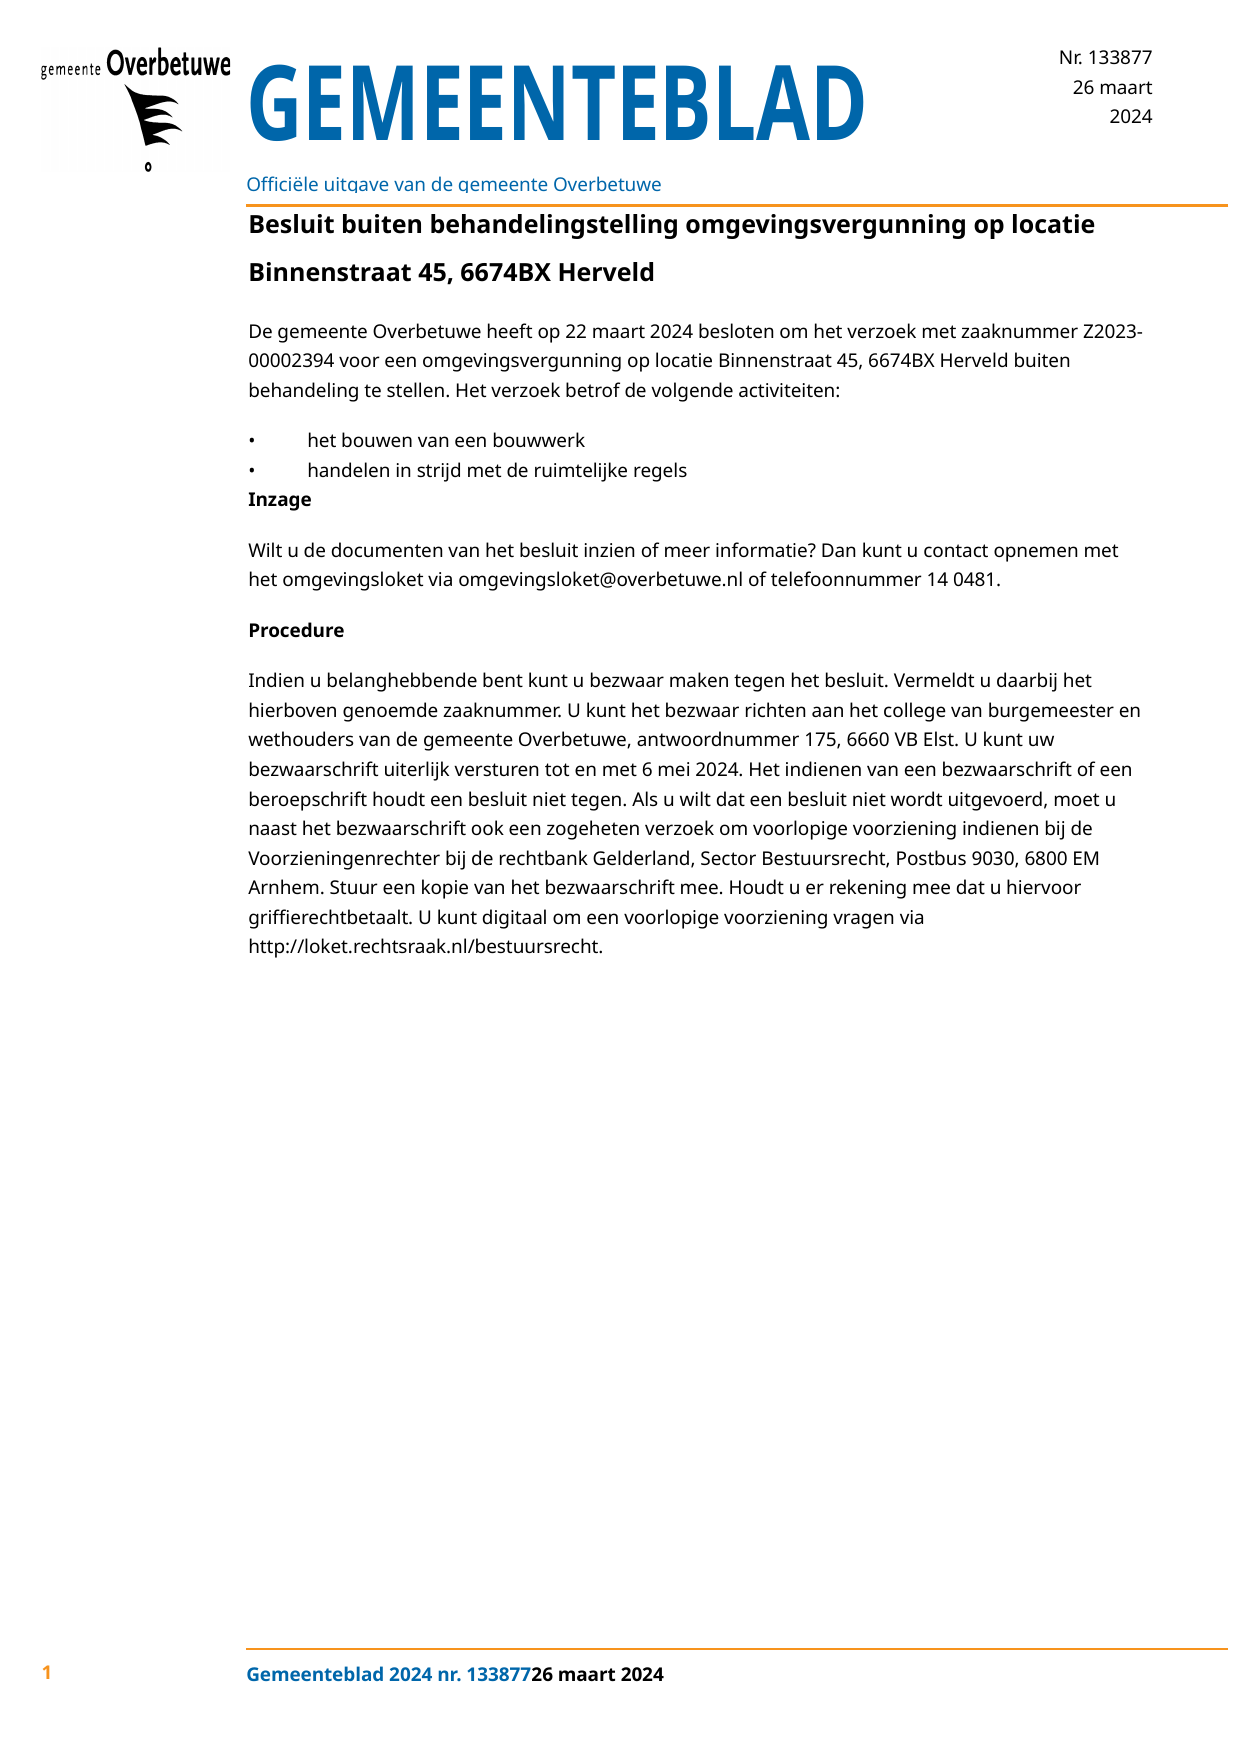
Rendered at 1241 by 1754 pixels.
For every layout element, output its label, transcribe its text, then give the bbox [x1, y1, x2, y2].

text Procedure [248, 617, 1152, 643]
text Wilt u de documenten van het besluit inzien of meer informatie? Dan kunt u contact opnemen met het omgevingsloket via omgevingsloket@overbetuwe.nl of telefoonnummer 14 0481. [248, 537, 1152, 592]
text De gemeente Overbetuwe heeft op 22 maart 2024 besloten om het verzoek met zaaknummer Z2023-00002394 voor een omgevingsvergunning op locatie Binnenstraat 45, 6674BX Herveld buiten behandeling te stellen. Het verzoek betrof de volgende activiteiten: [248, 318, 1152, 403]
text Inzage [248, 487, 1152, 512]
text Besluit buiten behandelingstelling omgevingsvergunning op locatie Binnenstraat 45, 6674BX Herveld [248, 207, 1152, 288]
list het bouwen van een bouwwerk [248, 427, 1152, 453]
list handelen in strijd met de ruimtelijke regels [248, 457, 1152, 483]
picture [41, 47, 231, 172]
text Indien u belanghebbende bent kunt u bezwaar maken tegen het besluit. Vermeldt u daarbij het hierboven genoemde zaaknummer. U kunt het bezwaar richten aan het college van burgemeester en wethouders van de gemeente Overbetuwe, antwoordnummer 175, 6660 VB Elst. U kunt uw bezwaarschrift uiterlijk versturen tot en met 6 mei 2024. Het indienen van een bezwaarschrift of een beroepschrift houdt een besluit niet tegen. Als u wilt dat een besluit niet wordt uitgevoerd, moet u naast het bezwaarschrift ook een zogeheten verzoek om voorlopige voorziening indienen bij de Voorzieningenrechter bij de rechtbank Gelderland, Sector Bestuursrecht, Postbus 9030, 6800 EM Arnhem. Stuur een kopie van het bezwaarschrift mee. Houdt u er rekening mee dat u hiervoor griffierechtbetaalt. U kunt digitaal om een voorlopige voorziening vragen via http://loket.rechtsraak.nl/bestuursrecht. [248, 667, 1152, 959]
